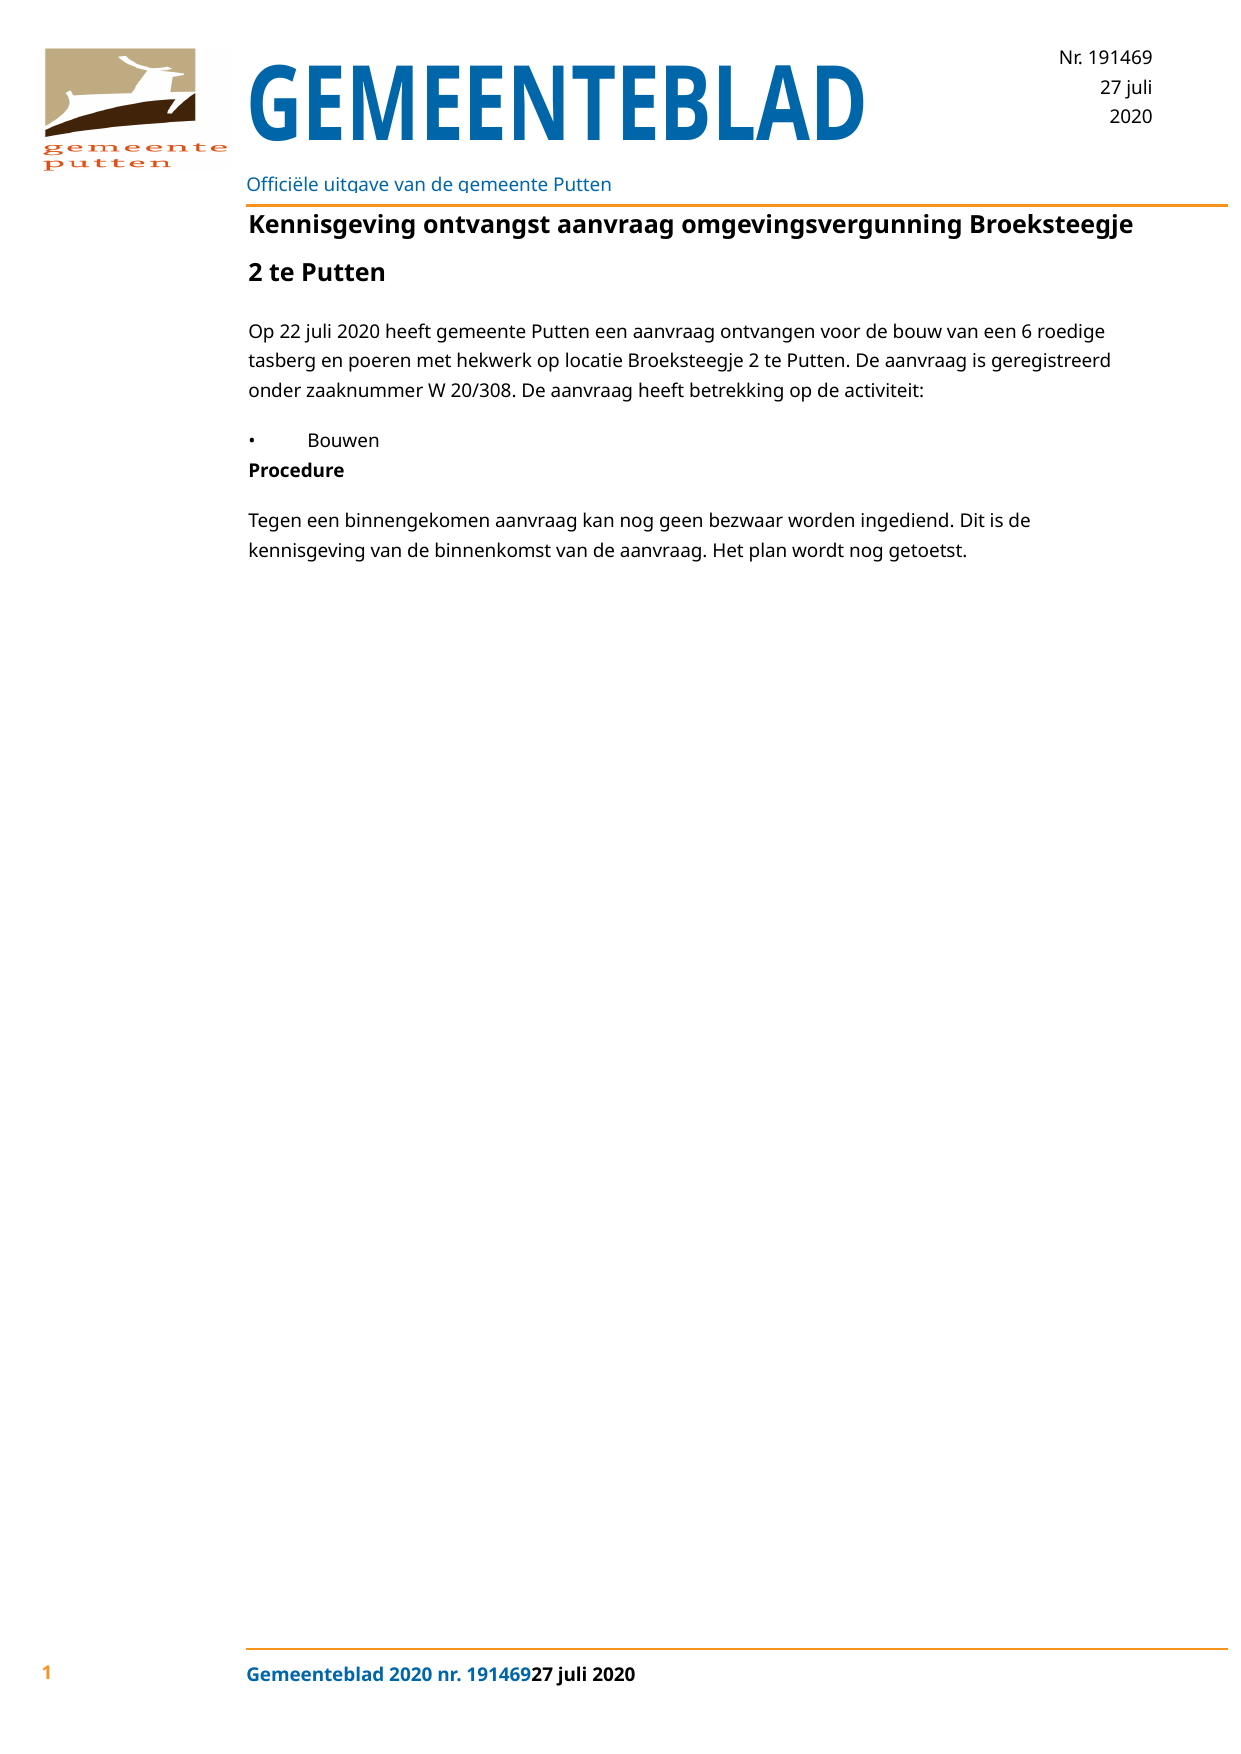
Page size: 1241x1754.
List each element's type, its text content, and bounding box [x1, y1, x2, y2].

list Bouwen [248, 427, 1152, 453]
text Op 22 juli 2020 heeft gemeente Putten een aanvraag ontvangen voor de bouw van een 6 roedige tasberg en poeren met hekwerk op locatie Broeksteegje 2 te Putten. De aanvraag is geregistreerd onder zaaknummer W 20/308. De aanvraag heeft betrekking op de activiteit: [248, 318, 1152, 403]
text Procedure [248, 457, 1152, 483]
picture [41, 47, 231, 172]
text Tegen een binnengekomen aanvraag kan nog geen bezwaar worden ingediend. Dit is de kennisgeving van de binnenkomst van de aanvraag. Het plan wordt nog getoetst. [248, 507, 1152, 563]
text Kennisgeving ontvangst aanvraag omgevingsvergunning Broeksteegje 2 te Putten [248, 207, 1152, 288]
